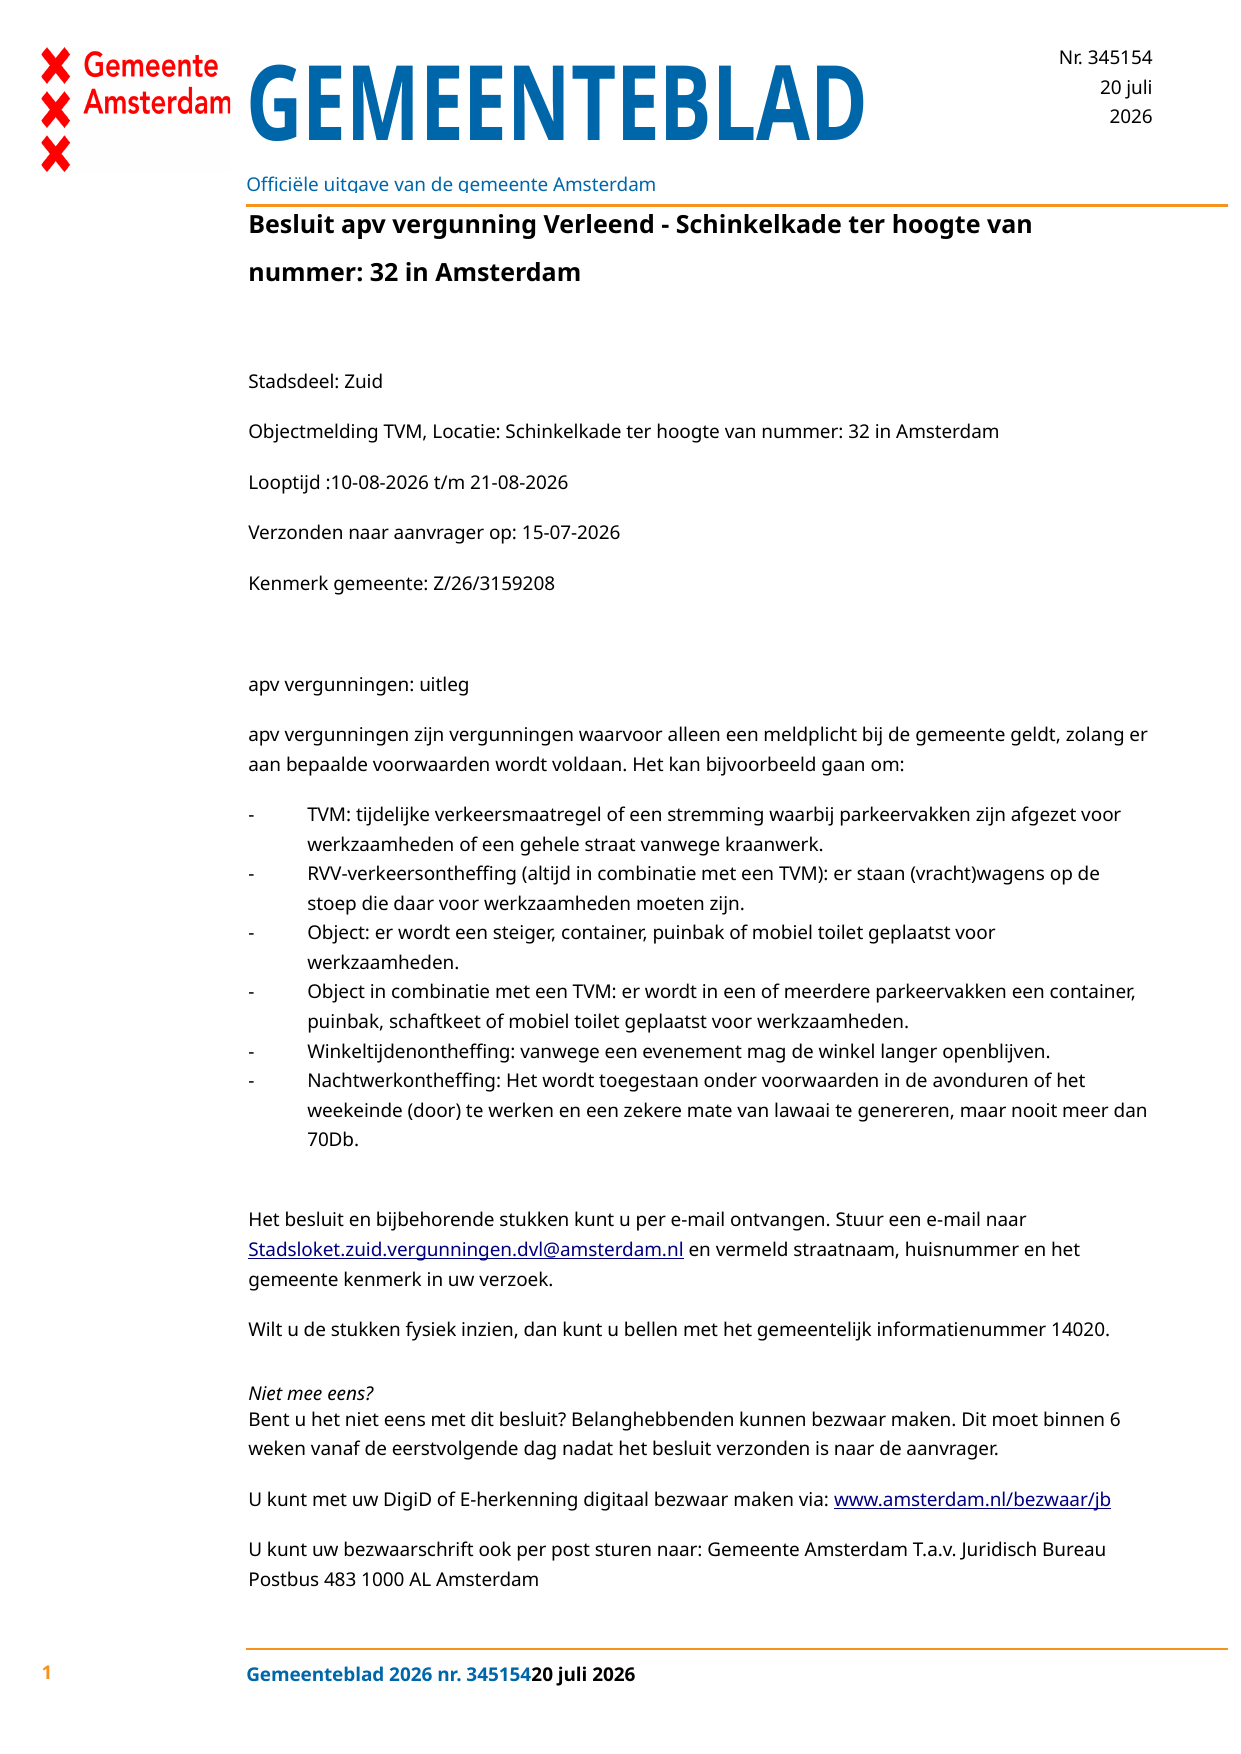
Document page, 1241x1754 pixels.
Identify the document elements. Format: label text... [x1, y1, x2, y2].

text Stadsdeel: Zuid [248, 368, 1152, 394]
list RVV-verkeersontheffing (altijd in combinatie met een TVM): er staan (vracht)wagens op de stoep die daar voor werkzaamheden moeten zijn. [248, 860, 1152, 916]
text Niet mee eens? [248, 1380, 1152, 1406]
text apv vergunningen zijn vergunningen waarvoor alleen een meldplicht bij de gemeente geldt, zolang er aan bepaalde voorwaarden wordt voldaan. Het kan bijvoorbeeld gaan om: [248, 721, 1152, 777]
list Object: er wordt een steiger, container, puinbak of mobiel toilet geplaatst voor werkzaamheden. [248, 919, 1152, 975]
text Verzonden naar aanvrager op: 15-07-2026 [248, 519, 1152, 545]
text U kunt met uw DigiD of E-herkenning digitaal bezwaar maken via: www.amsterdam.nl/bezwaar/jb [248, 1486, 1152, 1512]
list Nachtwerkontheffing: Het wordt toegestaan onder voorwaarden in de avonduren of het weekeinde (door) te werken en een zekere mate van lawaai te genereren, maar nooit meer dan 70Db. [248, 1067, 1152, 1152]
list Winkeltijdenontheffing: vanwege een evenement mag de winkel langer openblijven. [248, 1038, 1152, 1064]
text Wilt u de stukken fysiek inzien, dan kunt u bellen met het gemeentelijk informatienummer 14020. [248, 1316, 1152, 1342]
text U kunt uw bezwaarschrift ook per post sturen naar: Gemeente Amsterdam T.a.v. Juridisch Bureau Postbus 483 1000 AL Amsterdam [248, 1536, 1152, 1592]
list Object in combinatie met een TVM: er wordt in een of meerdere parkeervakken een container, puinbak, schaftkeet of mobiel toilet geplaatst voor werkzaamheden. [248, 979, 1152, 1034]
text Objectmelding TVM, Locatie: Schinkelkade ter hoogte van nummer: 32 in Amsterdam [248, 419, 1152, 444]
text Het besluit en bijbehorende stukken kunt u per e-mail ontvangen. Stuur een e-mail naar Stadsloket.zuid.vergunningen.dvl@amsterdam.nl en vermeld straatnaam, huisnummer en het gemeente kenmerk in uw verzoek. [248, 1207, 1152, 1292]
text Looptijd :10-08-2026 t/m 21-08-2026 [248, 469, 1152, 495]
list TVM: tijdelijke verkeersmaatregel of een stremming waarbij parkeervakken zijn afgezet voor werkzaamheden of een gehele straat vanwege kraanwerk. [248, 801, 1152, 857]
picture [41, 47, 231, 172]
text Kenmerk gemeente: Z/26/3159208 [248, 570, 1152, 596]
text Bent u het niet eens met dit besluit? Belanghebbenden kunnen bezwaar maken. Dit moet binnen 6 weken vanaf de eerstvolgende dag nadat het besluit verzonden is naar de aanvrager. [248, 1406, 1152, 1461]
text apv vergunningen: uitleg [248, 671, 1152, 697]
text Besluit apv vergunning Verleend - Schinkelkade ter hoogte van nummer: 32 in Amsterdam [248, 207, 1152, 288]
